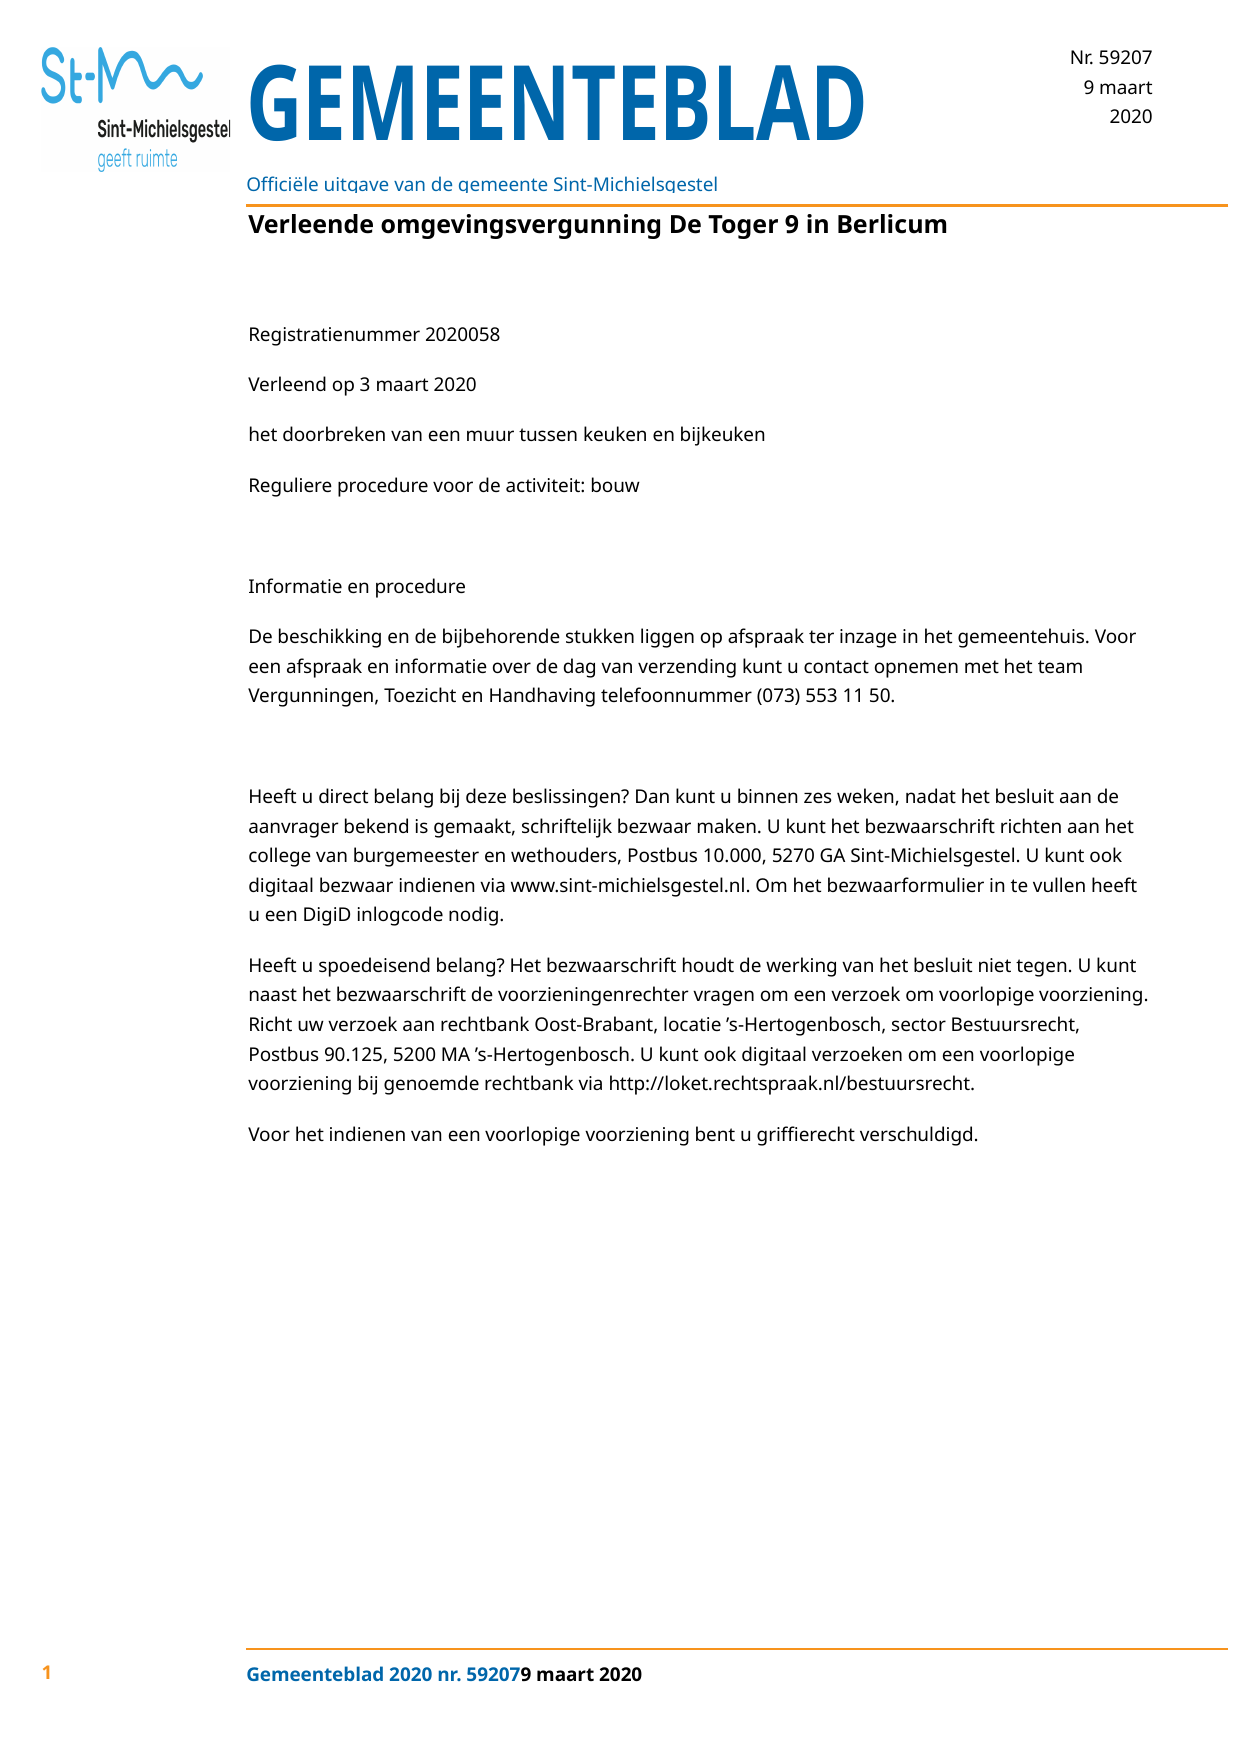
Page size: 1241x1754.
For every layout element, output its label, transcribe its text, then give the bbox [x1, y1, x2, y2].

text Informatie en procedure [248, 573, 1152, 598]
text De beschikking en de bijbehorende stukken liggen op afspraak ter inzage in het gemeentehuis. Voor een afspraak en informatie over de dag van verzending kunt u contact opnemen met het team Vergunningen, Toezicht en Handhaving telefoonnummer (073) 553 11 50. [248, 623, 1152, 708]
text Voor het indienen van een voorlopige voorziening bent u griffierecht verschuldigd. [248, 1121, 1152, 1146]
text Registratienummer 2020058 [248, 321, 1152, 346]
text Reguliere procedure voor de activiteit: bouw [248, 472, 1152, 498]
text Heeft u spoedeisend belang? Het bezwaarschrift houdt de werking van het besluit niet tegen. U kunt naast het bezwaarschrift de voorzieningenrechter vragen om een verzoek om voorlopige voorziening. Richt uw verzoek aan rechtbank Oost-Brabant, locatie ’s-Hertogenbosch, sector Bestuursrecht, Postbus 90.125, 5200 MA ’s-Hertogenbosch. U kunt ook digitaal verzoeken om een voorlopige voorziening bij genoemde rechtbank via http://loket.rechtspraak.nl/bestuursrecht. [248, 952, 1152, 1096]
text Heeft u direct belang bij deze beslissingen? Dan kunt u binnen zes weken, nadat het besluit aan de aanvrager bekend is gemaakt, schriftelijk bezwaar maken. U kunt het bezwaarschrift richten aan het college van burgemeester en wethouders, Postbus 10.000, 5270 GA Sint-Michielsgestel. U kunt ook digitaal bezwaar indienen via www.sint-michielsgestel.nl. Om het bezwaarformulier in te vullen heeft u een DigiD inlogcode nodig. [248, 783, 1152, 927]
picture [41, 47, 231, 172]
text Verleende omgevingsvergunning De Toger 9 in Berlicum [248, 207, 1152, 241]
text Verleend op 3 maart 2020 [248, 371, 1152, 397]
text het doorbreken van een muur tussen keuken en bijkeuken [248, 422, 1152, 447]
